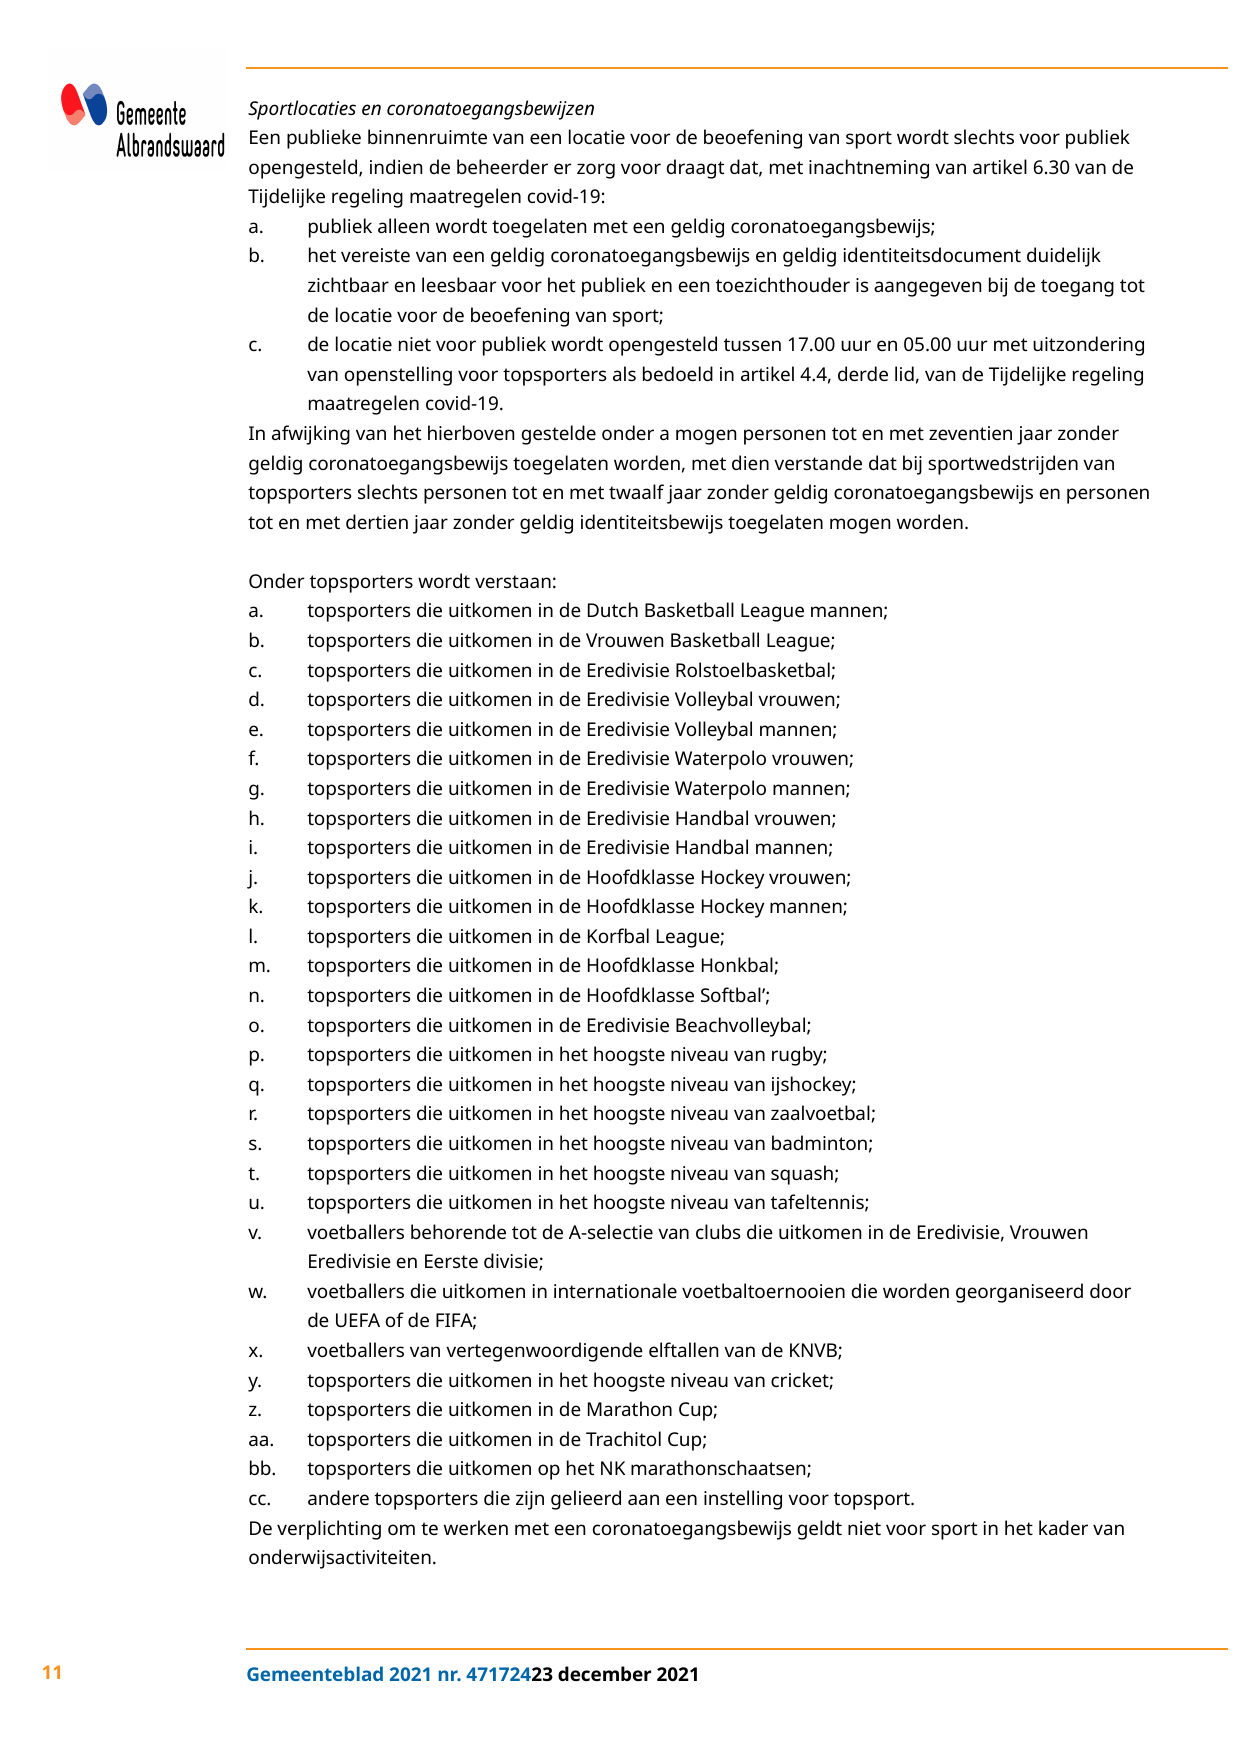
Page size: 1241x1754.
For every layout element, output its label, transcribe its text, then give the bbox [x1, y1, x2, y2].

list het vereiste van een geldig coronatoegangsbewijs en geldig identiteitsdocument duidelijk zichtbaar en leesbaar voor het publiek en een toezichthouder is aangegeven bij de toegang tot de locatie voor de beoefening van sport; [248, 243, 1152, 328]
list voetballers behorende tot de A-selectie van clubs die uitkomen in de Eredivisie, Vrouwen Eredivisie en Eerste divisie; [248, 1219, 1152, 1274]
text De verplichting om te werken met een coronatoegangsbewijs geldt niet voor sport in het kader van onderwijsactiviteiten. [248, 1515, 1152, 1570]
list topsporters die uitkomen in de Marathon Cup; [248, 1396, 1152, 1422]
list topsporters die uitkomen in de Eredivisie Waterpolo mannen; [248, 775, 1152, 801]
text Onder topsporters wordt verstaan: [248, 568, 1152, 594]
list topsporters die uitkomen in de Eredivisie Rolstoelbasketbal; [248, 657, 1152, 683]
list topsporters die uitkomen in de Eredivisie Waterpolo vrouwen; [248, 746, 1152, 771]
list topsporters die uitkomen in het hoogste niveau van squash; [248, 1160, 1152, 1186]
list topsporters die uitkomen in de Trachitol Cup; [248, 1426, 1152, 1452]
list topsporters die uitkomen in het hoogste niveau van zaalvoetbal; [248, 1101, 1152, 1126]
list topsporters die uitkomen in de Eredivisie Handbal mannen; [248, 834, 1152, 860]
list topsporters die uitkomen in het hoogste niveau van badminton; [248, 1130, 1152, 1156]
list topsporters die uitkomen in het hoogste niveau van tafeltennis; [248, 1189, 1152, 1215]
list topsporters die uitkomen op het NK marathonschaatsen; [248, 1456, 1152, 1481]
list topsporters die uitkomen in de Dutch Basketball League mannen; [248, 598, 1152, 623]
list andere topsporters die zijn gelieerd aan een instelling voor topsport. [248, 1485, 1152, 1511]
list publiek alleen wordt toegelaten met een geldig coronatoegangsbewijs; [248, 213, 1152, 239]
list topsporters die uitkomen in de Vrouwen Basketball League; [248, 627, 1152, 653]
list de locatie niet voor publiek wordt opengesteld tussen 17.00 uur en 05.00 uur met uitzondering van openstelling voor topsporters als bedoeld in artikel 4.4, derde lid, van de Tijdelijke regeling maatregelen covid-19. [248, 331, 1152, 416]
text Een publieke binnenruimte van een locatie voor de beoefening van sport wordt slechts voor publiek opengesteld, indien de beheerder er zorg voor draagt dat, met inachtneming van artikel 6.30 van de Tijdelijke regeling maatregelen covid-19: [248, 124, 1152, 209]
list topsporters die uitkomen in de Eredivisie Volleybal mannen; [248, 716, 1152, 742]
list voetballers die uitkomen in internationale voetbaltoernooien die worden georganiseerd door de UEFA of de FIFA; [248, 1278, 1152, 1333]
list topsporters die uitkomen in het hoogste niveau van cricket; [248, 1367, 1152, 1393]
list topsporters die uitkomen in het hoogste niveau van ijshockey; [248, 1071, 1152, 1097]
text Sportlocaties en coronatoegangsbewijzen [248, 95, 1152, 121]
list topsporters die uitkomen in de Eredivisie Volleybal vrouwen; [248, 686, 1152, 712]
list topsporters die uitkomen in de Eredivisie Beachvolleybal; [248, 1012, 1152, 1038]
list topsporters die uitkomen in de Eredivisie Handbal vrouwen; [248, 805, 1152, 831]
text In afwijking van het hierboven gestelde onder a mogen personen tot en met zeventien jaar zonder geldig coronatoegangsbewijs toegelaten worden, met dien verstande dat bij sportwedstrijden van topsporters slechts personen tot en met twaalf jaar zonder geldig coronatoegangsbewijs en personen tot en met dertien jaar zonder geldig identiteitsbewijs toegelaten mogen worden. [248, 420, 1152, 535]
list topsporters die uitkomen in de Hoofdklasse Hockey vrouwen; [248, 864, 1152, 890]
list voetballers van vertegenwoordigende elftallen van de KNVB; [248, 1337, 1152, 1363]
list topsporters die uitkomen in het hoogste niveau van rugby; [248, 1041, 1152, 1067]
list topsporters die uitkomen in de Hoofdklasse Honkbal; [248, 953, 1152, 978]
list topsporters die uitkomen in de Hoofdklasse Softbal’; [248, 982, 1152, 1008]
picture [41, 47, 231, 172]
list topsporters die uitkomen in de Hoofdklasse Hockey mannen; [248, 893, 1152, 919]
list topsporters die uitkomen in de Korfbal League; [248, 923, 1152, 949]
